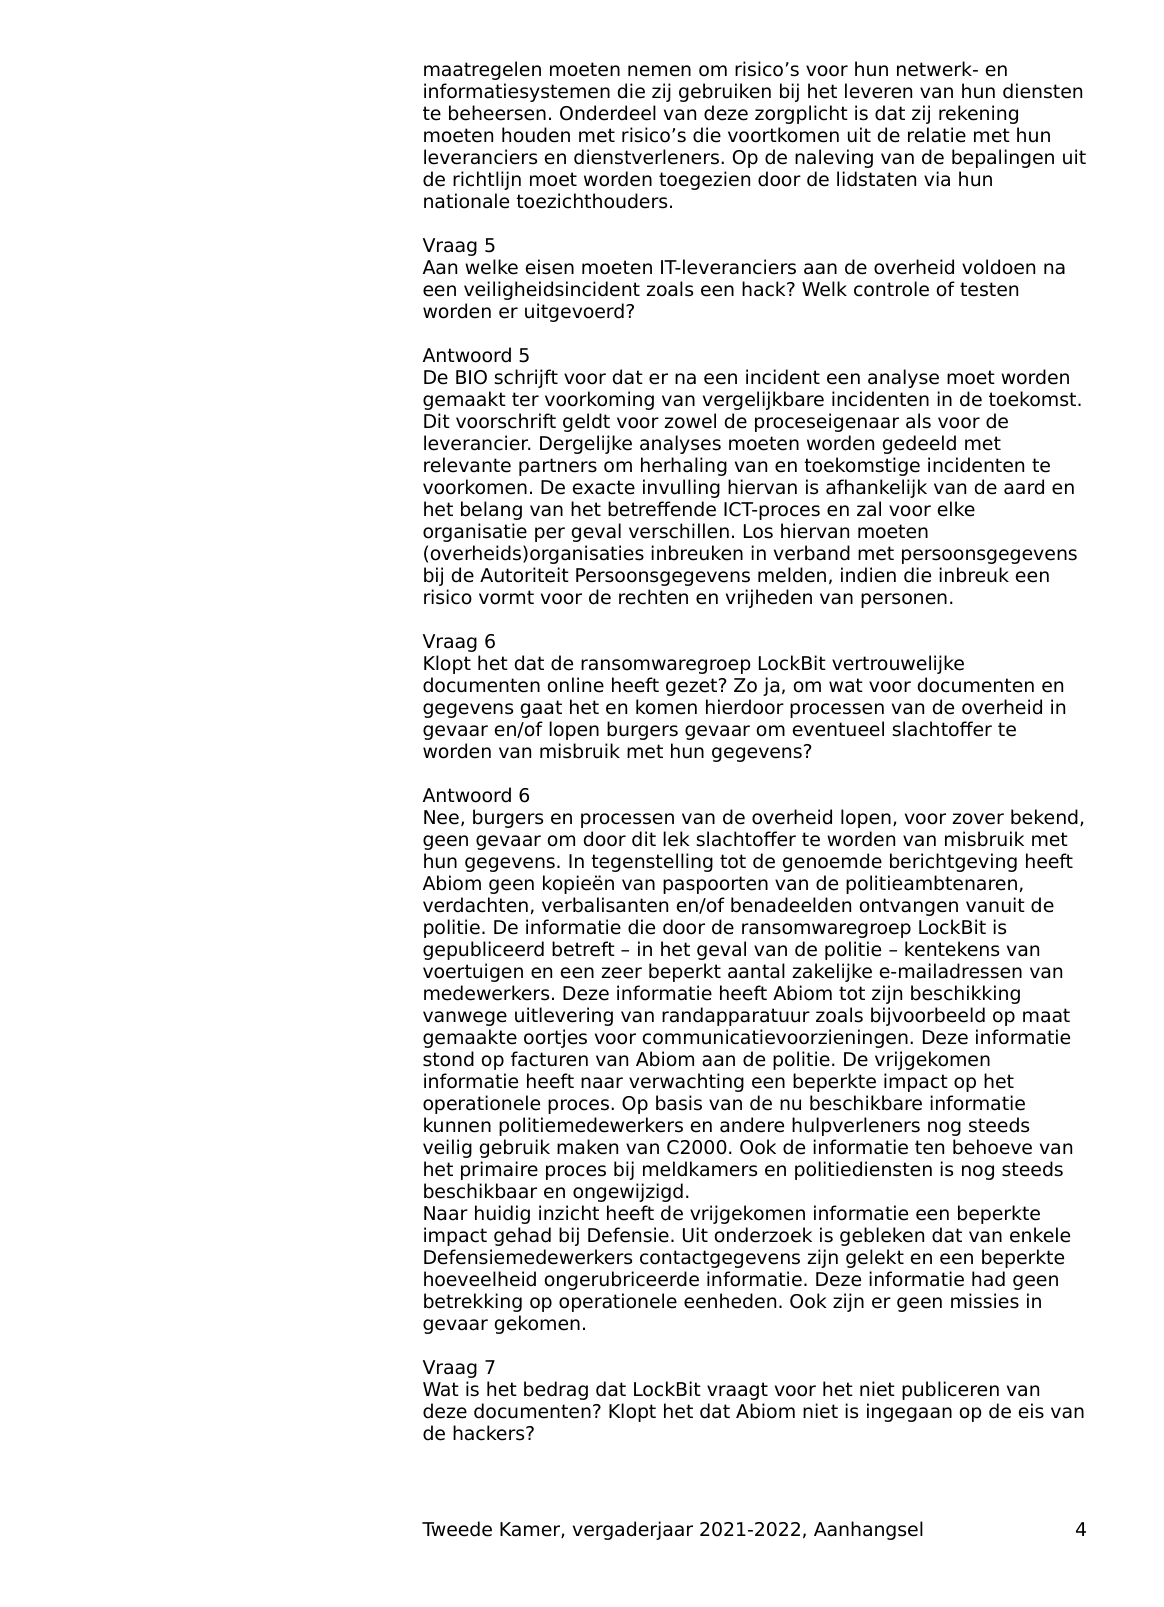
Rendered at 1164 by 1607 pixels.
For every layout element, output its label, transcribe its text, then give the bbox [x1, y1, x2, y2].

text Vraag 6 [422, 631, 1087, 653]
text Nee, burgers en processen van de overheid lopen, voor zover bekend, geen gevaar om door dit lek slachtoffer te worden van misbruik met hun gegevens. In tegenstelling tot de genoemde berichtgeving heeft Abiom geen kopieën van paspoorten van de politieambtenaren, verdachten, verbalisanten en/of benadeelden ontvangen vanuit de politie. De informatie die door de ransomwaregroep LockBit is gepubliceerd betreft – in het geval van de politie – kentekens van voertuigen en een zeer beperkt aantal zakelijke e-mailadressen van medewerkers. Deze informatie heeft Abiom tot zijn beschikking vanwege uitlevering van randapparatuur zoals bijvoorbeeld op maat gemaakte oortjes voor communicatievoorzieningen. Deze informatie stond op facturen van Abiom aan de politie. De vrijgekomen informatie heeft naar verwachting een beperkte impact op het operationele proces. Op basis van de nu beschikbare informatie kunnen politiemedewerkers en andere hulpverleners nog steeds veilig gebruik maken van C2000. Ook de informatie ten behoeve van het primaire proces bij meldkamers en politiediensten is nog steeds beschikbaar en ongewijzigd. [422, 807, 1087, 1203]
text Naar huidig inzicht heeft de vrijgekomen informatie een beperkte impact gehad bij Defensie. Uit onderzoek is gebleken dat van enkele Defensiemedewerkers contactgegevens zijn gelekt en een beperkte hoeveelheid ongerubriceerde informatie. Deze informatie had geen betrekking op operationele eenheden. Ook zijn er geen missies in gevaar gekomen. [422, 1203, 1087, 1335]
text Antwoord 6 [422, 785, 1087, 807]
text Vraag 7 [422, 1357, 1087, 1379]
text Vraag 5 [422, 235, 1087, 257]
text De BIO schrijft voor dat er na een incident een analyse moet worden gemaakt ter voorkoming van vergelijkbare incidenten in de toekomst. Dit voorschrift geldt voor zowel de proceseigenaar als voor de leverancier. Dergelijke analyses moeten worden gedeeld met relevante partners om herhaling van en toekomstige incidenten te voorkomen. De exacte invulling hiervan is afhankelijk van de aard en het belang van het betreffende ICT-proces en zal voor elke organisatie per geval verschillen. Los hiervan moeten (overheids)organisaties inbreuken in verband met persoonsgegevens bij de Autoriteit Persoonsgegevens melden, indien die inbreuk een risico vormt voor de rechten en vrijheden van personen. [422, 367, 1087, 609]
text Antwoord 5 [422, 345, 1087, 367]
text Aan welke eisen moeten IT-leveranciers aan de overheid voldoen na een veiligheidsincident zoals een hack? Welk controle of testen worden er uitgevoerd? [422, 257, 1087, 323]
text Klopt het dat de ransomwaregroep LockBit vertrouwelijke documenten online heeft gezet? Zo ja, om wat voor documenten en gegevens gaat het en komen hierdoor processen van de overheid in gevaar en/of lopen burgers gevaar om eventueel slachtoffer te worden van misbruik met hun gegevens? [422, 653, 1087, 763]
text Wat is het bedrag dat LockBit vraagt voor het niet publiceren van deze documenten? Klopt het dat Abiom niet is ingegaan op de eis van de hackers? [422, 1379, 1087, 1445]
text maatregelen moeten nemen om risico’s voor hun netwerk- en informatiesystemen die zij gebruiken bij het leveren van hun diensten te beheersen. Onderdeel van deze zorgplicht is dat zij rekening moeten houden met risico’s die voortkomen uit de relatie met hun leveranciers en dienstverleners. Op de naleving van de bepalingen uit de richtlijn moet worden toegezien door de lidstaten via hun nationale toezichthouders. [422, 59, 1087, 213]
